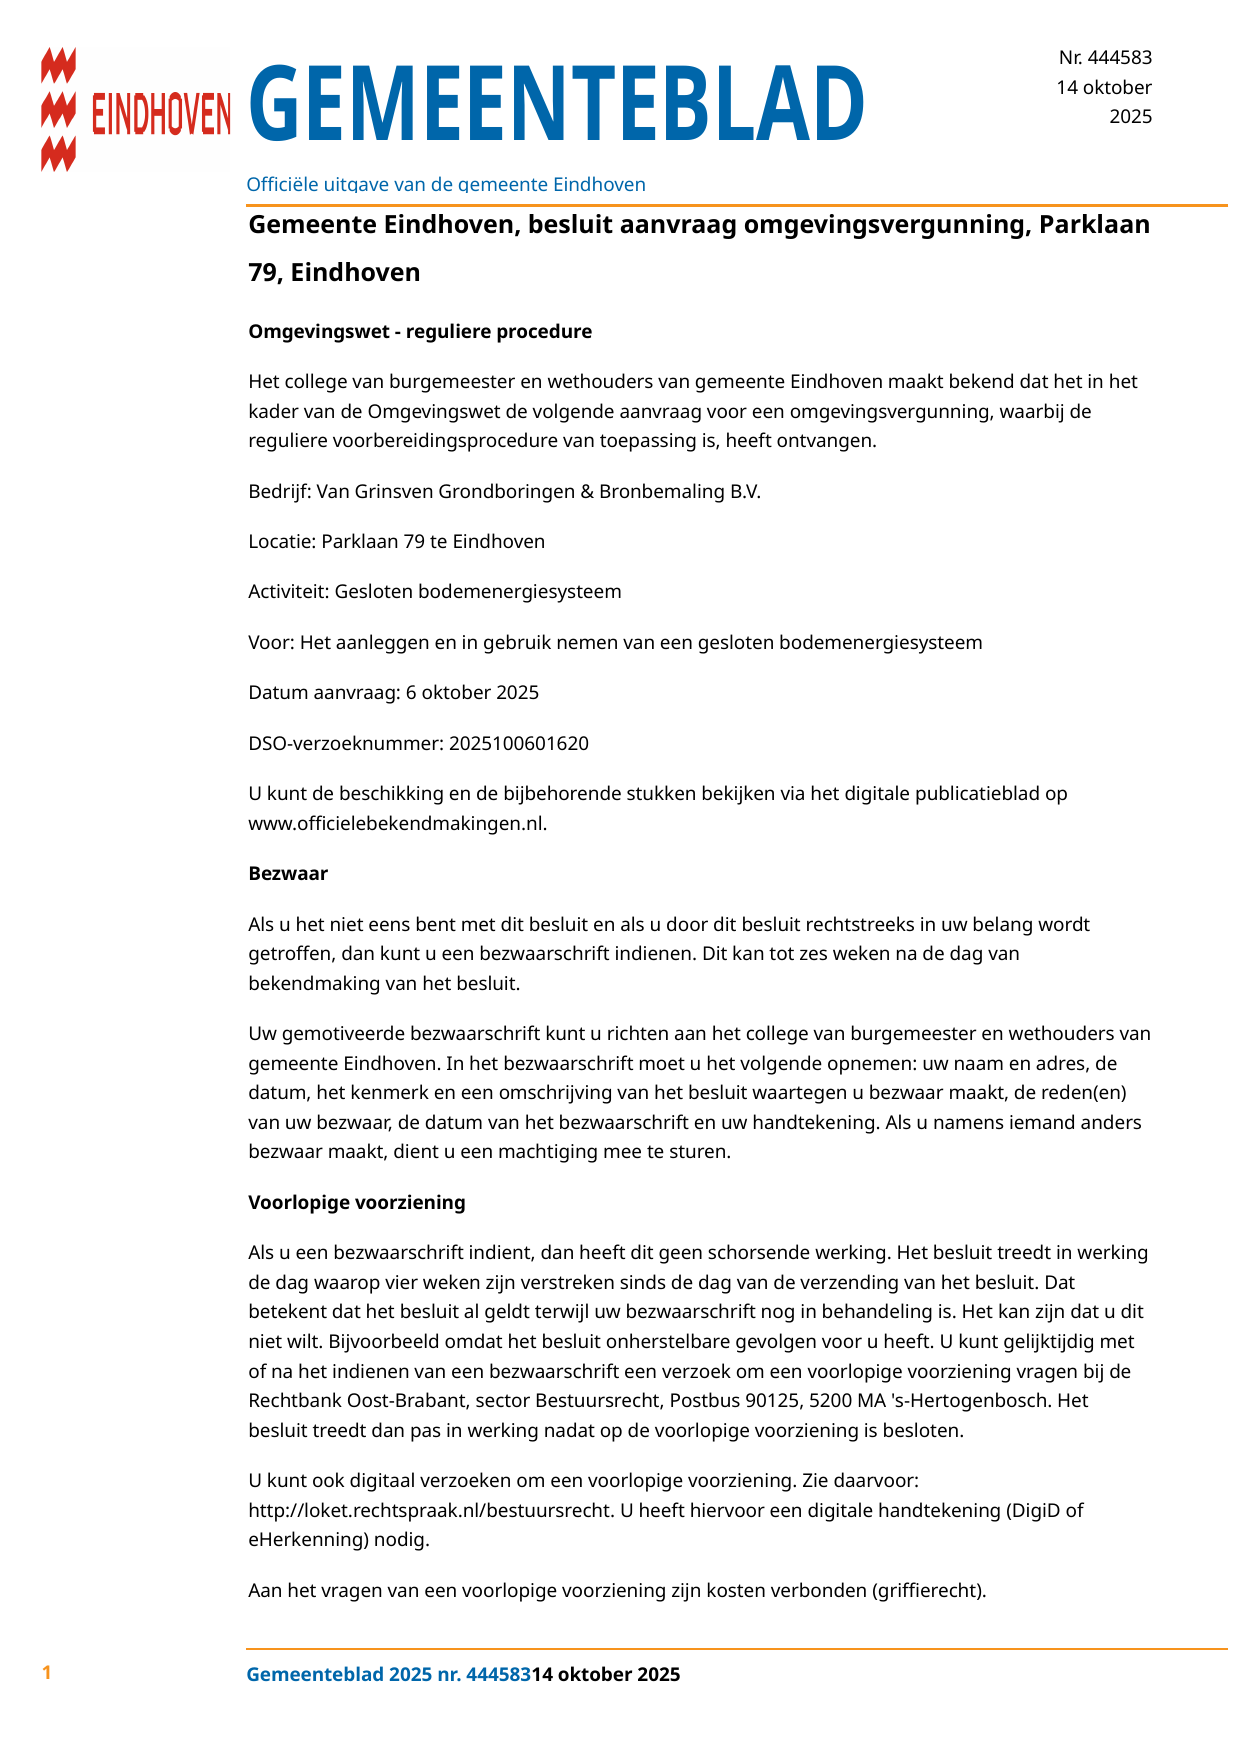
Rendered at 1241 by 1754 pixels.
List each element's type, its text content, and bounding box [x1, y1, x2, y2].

text Omgevingswet - reguliere procedure [248, 318, 1152, 344]
text U kunt ook digitaal verzoeken om een voorlopige voorziening. Zie daarvoor: http://loket.rechtspraak.nl/bestuursrecht. U heeft hiervoor een digitale handtekening (DigiD of eHerkenning) nodig. [248, 1467, 1152, 1552]
picture [41, 47, 231, 172]
text Als u het niet eens bent met dit besluit en als u door dit besluit rechtstreeks in uw belang wordt getroffen, dan kunt u een bezwaarschrift indienen. Dit kan tot zes weken na de dag van bekendmaking van het besluit. [248, 911, 1152, 996]
text Bezwaar [248, 860, 1152, 886]
text U kunt de beschikking en de bijbehorende stukken bekijken via het digitale publicatieblad op www.officielebekendmakingen.nl. [248, 780, 1152, 836]
text Gemeente Eindhoven, besluit aanvraag omgevingsvergunning, Parklaan 79, Eindhoven [248, 207, 1152, 288]
text DSO-verzoeknummer: 2025100601620 [248, 730, 1152, 756]
text Bedrijf: Van Grinsven Grondboringen & Bronbemaling B.V. [248, 478, 1152, 504]
text Activiteit: Gesloten bodemenergiesysteem [248, 579, 1152, 604]
text Voor: Het aanleggen en in gebruik nemen van een gesloten bodemenergiesysteem [248, 629, 1152, 655]
text Uw gemotiveerde bezwaarschrift kunt u richten aan het college van burgemeester en wethouders van gemeente Eindhoven. In het bezwaarschrift moet u het volgende opnemen: uw naam en adres, de datum, het kenmerk en een omschrijving van het besluit waartegen u bezwaar maakt, de reden(en) van uw bezwaar, de datum van het bezwaarschrift en uw handtekening. Als u namens iemand anders bezwaar maakt, dient u een machtiging mee te sturen. [248, 1020, 1152, 1164]
text Aan het vragen van een voorlopige voorziening zijn kosten verbonden (griffierecht). [248, 1577, 1152, 1603]
text Het college van burgemeester en wethouders van gemeente Eindhoven maakt bekend dat het in het kader van de Omgevingswet de volgende aanvraag voor een omgevingsvergunning, waarbij de reguliere voorbereidingsprocedure van toepassing is, heeft ontvangen. [248, 368, 1152, 453]
text Locatie: Parklaan 79 te Eindhoven [248, 528, 1152, 554]
text Datum aanvraag: 6 oktober 2025 [248, 679, 1152, 705]
text Als u een bezwaarschrift indient, dan heeft dit geen schorsende werking. Het besluit treedt in werking de dag waarop vier weken zijn verstreken sinds de dag van de verzending van het besluit. Dat betekent dat het besluit al geldt terwijl uw bezwaarschrift nog in behandeling is. Het kan zijn dat u dit niet wilt. Bijvoorbeeld omdat het besluit onherstelbare gevolgen voor u heeft. U kunt gelijktijdig met of na het indienen van een bezwaarschrift een verzoek om een voorlopige voorziening vragen bij de Rechtbank Oost-Brabant, sector Bestuursrecht, Postbus 90125, 5200 MA 's‑Hertogenbosch. Het besluit treedt dan pas in werking nadat op de voorlopige voorziening is besloten. [248, 1239, 1152, 1443]
text Voorlopige voorziening [248, 1189, 1152, 1215]
